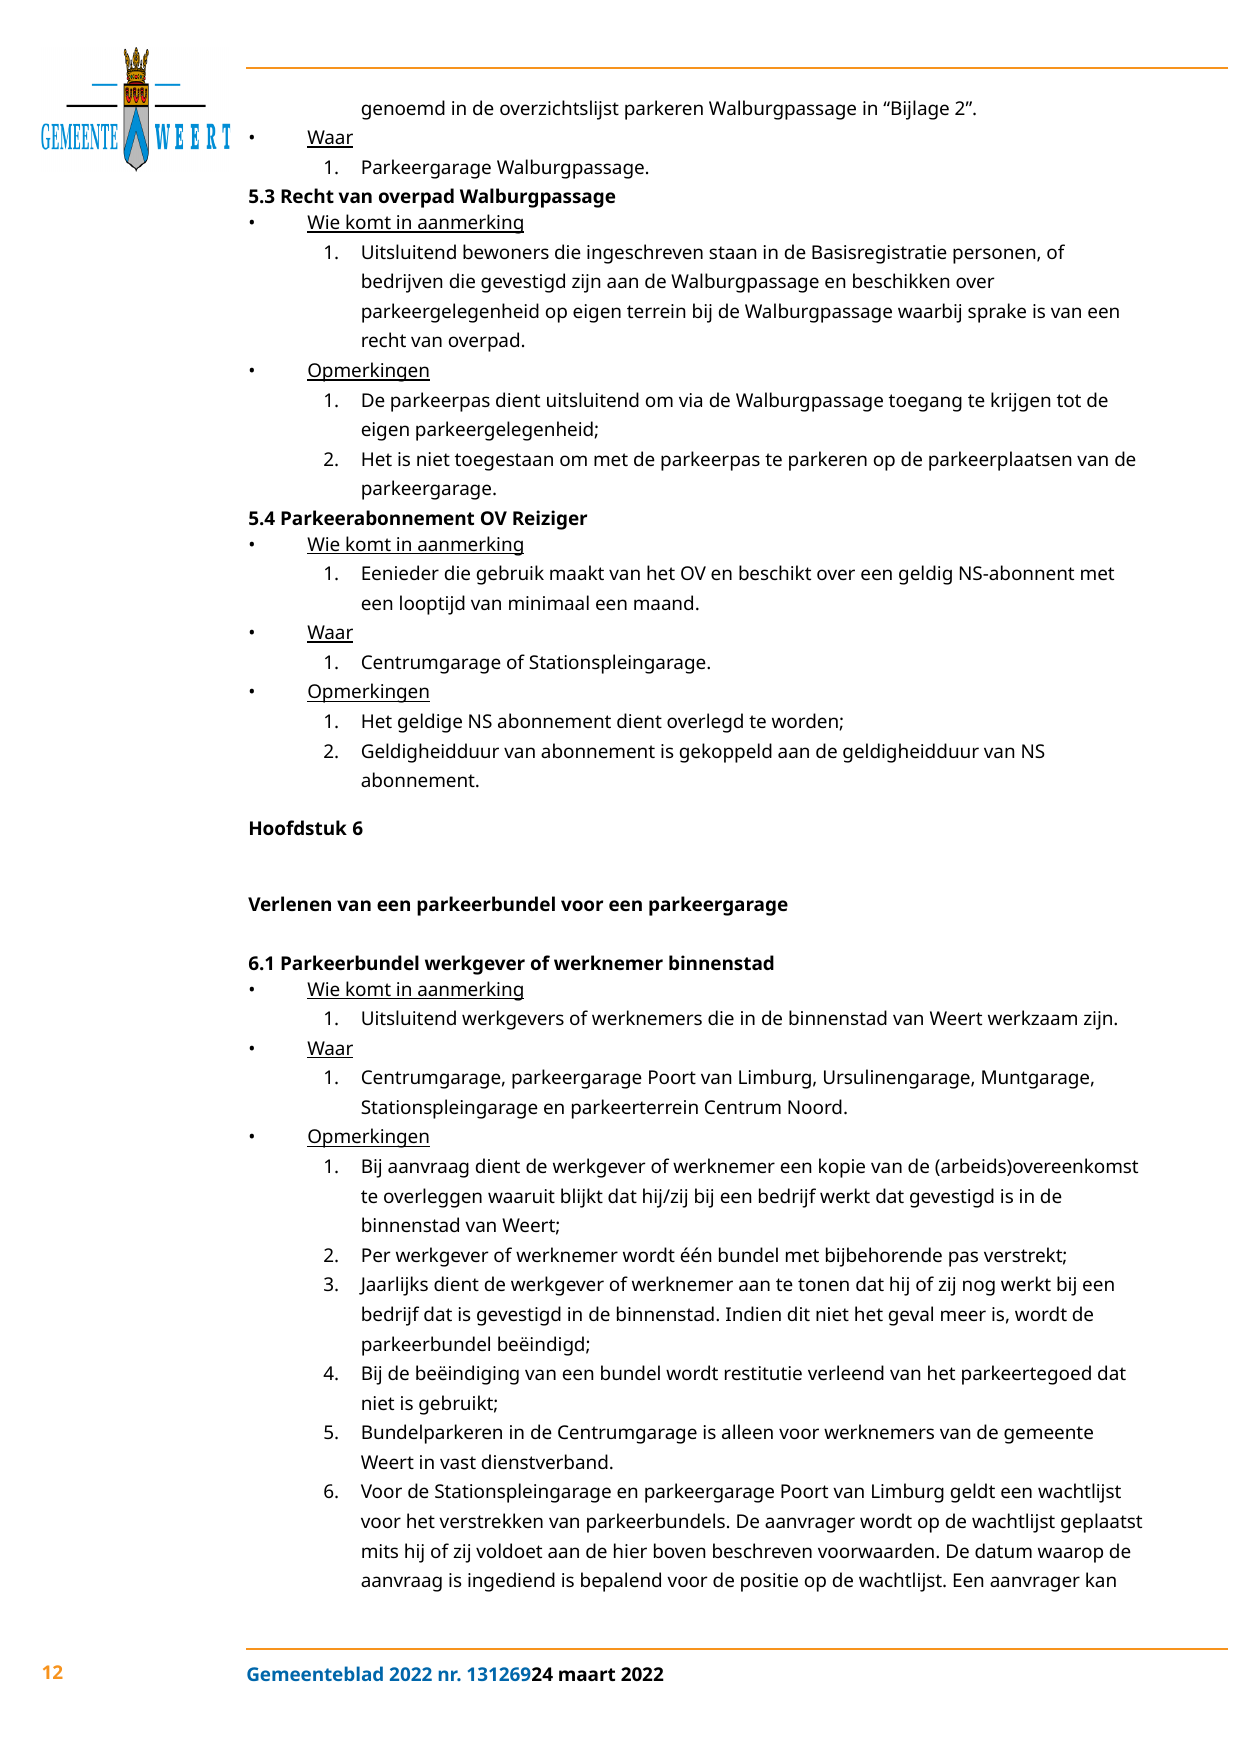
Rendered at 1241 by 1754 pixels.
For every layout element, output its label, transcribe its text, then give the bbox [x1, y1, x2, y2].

list Waar [248, 1035, 1152, 1061]
list Voor de Stationspleingarage en parkeergarage Poort van Limburg geldt een wachtlijst voor het verstrekken van parkeerbundels. De aanvrager wordt op de wachtlijst geplaatst mits hij of zij voldoet aan de hier boven beschreven voorwaarden. De datum waarop de aanvraag is ingediend is bepalend voor de positie op de wachtlijst. Een aanvrager kan [323, 1479, 1152, 1593]
list Centrumgarage, parkeergarage Poort van Limburg, Ursulinengarage, Muntgarage, Stationspleingarage en parkeerterrein Centrum Noord. [323, 1064, 1152, 1120]
list Waar [248, 124, 1152, 150]
list Wie komt in aanmerking [248, 531, 1152, 557]
list Het is niet toegestaan om met de parkeerpas te parkeren op de parkeerplaatsen van de parkeergarage. [323, 446, 1152, 501]
list Opmerkingen [248, 357, 1152, 383]
text Verlenen van een parkeerbundel voor een parkeergarage [248, 891, 1152, 917]
list Het geldige NS abonnement dient overlegd te worden; [323, 708, 1152, 734]
list Parkeergarage Walburgpassage. [323, 154, 1152, 180]
text 5.4 Parkeerabonnement OV Reiziger [248, 505, 1152, 531]
list Jaarlijks dient de werkgever of werknemer aan te tonen dat hij of zij nog werkt bij een bedrijf dat is gevestigd in de binnenstad. Indien dit niet het geval meer is, wordt de parkeerbundel beëindigd; [323, 1272, 1152, 1356]
list Bij de beëindiging van een bundel wordt restitutie verleend van het parkeertegoed dat niet is gebruikt; [323, 1360, 1152, 1416]
list Geldigheidduur van abonnement is gekoppeld aan de geldigheidduur van NS abonnement. [323, 738, 1152, 793]
text Hoofdstuk 6 [248, 813, 1152, 842]
list Waar [248, 619, 1152, 645]
list Opmerkingen [248, 679, 1152, 704]
list Eenieder die gebruik maakt van het OV en beschikt over een geldig NS-abonnent met een looptijd van minimaal een maand. [323, 560, 1152, 616]
list Per werkgever of werknemer wordt één bundel met bijbehorende pas verstrekt; [323, 1242, 1152, 1268]
list Bundelparkeren in de Centrumgarage is alleen voor werknemers van de gemeente Weert in vast dienstverband. [323, 1419, 1152, 1475]
list Bij aanvraag dient de werkgever of werknemer een kopie van de (arbeids)overeenkomst te overleggen waaruit blijkt dat hij/zij bij een bedrijf werkt dat gevestigd is in de binnenstad van Weert; [323, 1153, 1152, 1238]
list Uitsluitend bewoners die ingeschreven staan in de Basisregistratie personen, of bedrijven die gevestigd zijn aan de Walburgpassage en beschikken over parkeergelegenheid op eigen terrein bij de Walburgpassage waarbij sprake is van een recht van overpad. [323, 239, 1152, 353]
text 6.1 Parkeerbundel werkgever of werknemer binnenstad [248, 950, 1152, 976]
list Uitsluitend werkgevers of werknemers die in de binnenstad van Weert werkzaam zijn. [323, 1005, 1152, 1031]
list Wie komt in aanmerking [248, 209, 1152, 235]
text 5.3 Recht van overpad Walburgpassage [248, 183, 1152, 209]
list Centrumgarage of Stationspleingarage. [323, 649, 1152, 675]
list genoemd in de overzichtslijst parkeren Walburgpassage in “Bijlage 2”. [323, 95, 1152, 121]
list Wie komt in aanmerking [248, 976, 1152, 1001]
list Opmerkingen [248, 1124, 1152, 1149]
picture [41, 47, 231, 172]
list De parkeerpas dient uitsluitend om via de Walburgpassage toegang te krijgen tot de eigen parkeergelegenheid; [323, 387, 1152, 442]
